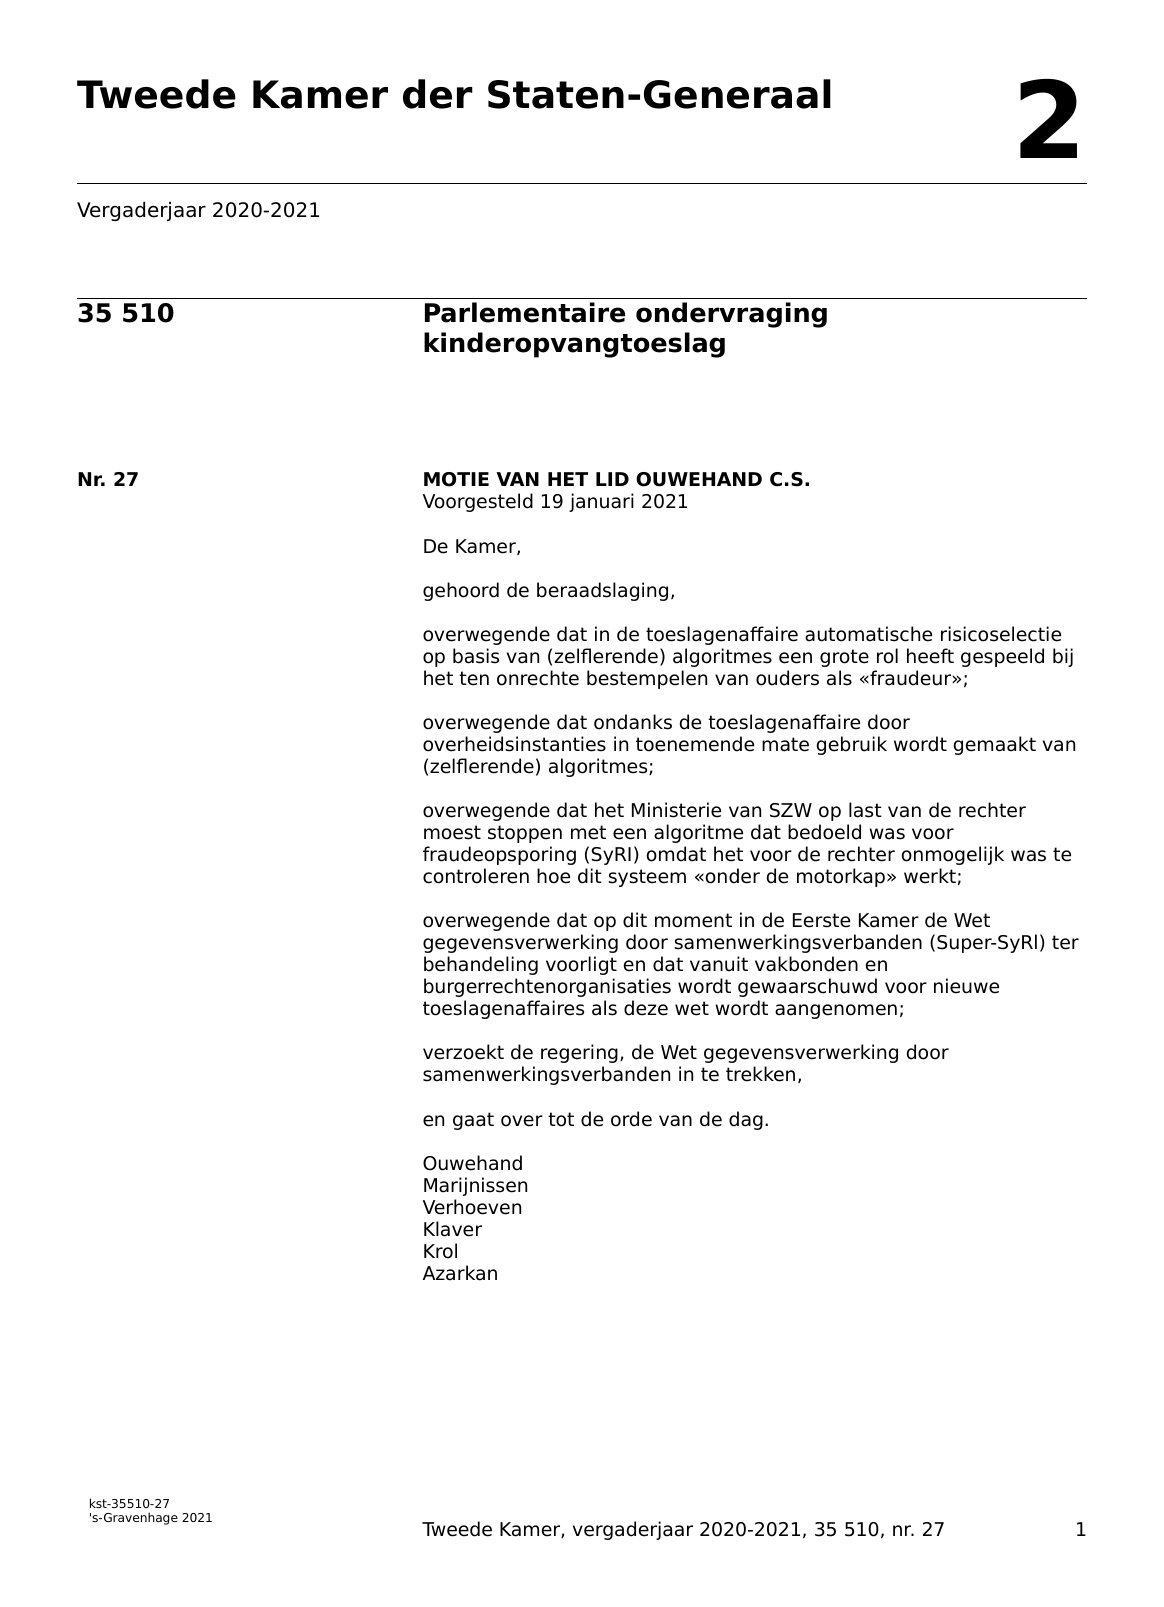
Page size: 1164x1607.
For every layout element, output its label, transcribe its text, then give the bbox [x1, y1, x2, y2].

text Voorgesteld 19 januari 2021 [422, 491, 1087, 513]
subtitle Nr. 27 MOTIE VAN HET LID OUWEHAND C.S. [77, 469, 1087, 491]
text en gaat over tot de orde van de dag. [422, 1108, 1087, 1130]
text Verhoeven [422, 1197, 1087, 1218]
table_cell Vergaderjaar 2020-2021 [77, 184, 1087, 298]
text Ouwehand [422, 1153, 1087, 1174]
text De Kamer, [422, 536, 1087, 557]
text overwegende dat het Ministerie van SZW op last van de rechter moest stoppen met een algoritme dat bedoeld was voor fraudeopsporing (SyRI) omdat het voor de rechter onmogelijk was te controleren hoe dit systeem «onder de motorkap» werkt; [422, 800, 1087, 888]
text gehoord de beraadslaging, [422, 580, 1087, 602]
table_header Tweede Kamer der Staten-Generaal [77, 59, 886, 183]
text 's-Gravenhage 2021 [88, 1511, 323, 1525]
text overwegende dat ondanks de toeslagenaffaire door overheidsinstanties in toenemende mate gebruik wordt gemaakt van (zelflerende) algoritmes; [422, 712, 1087, 778]
subtitle 35 510 Parlementaire ondervraging kinderopvangtoeslag [77, 299, 1087, 358]
text overwegende dat op dit moment in de Eerste Kamer de Wet gegevensverwerking door samenwerkingsverbanden (Super-SyRl) ter behandeling voorligt en dat vanuit vakbonden en burgerrechtenorganisaties wordt gewaarschuwd voor nieuwe toeslagenaffaires als deze wet wordt aangenomen; [422, 910, 1087, 1020]
text kst-35510-27 [88, 1497, 323, 1511]
table_header 2 [886, 59, 1087, 183]
text verzoekt de regering, de Wet gegevensverwerking door samenwerkingsverbanden in te trekken, [422, 1042, 1087, 1086]
text Marijnissen [422, 1174, 1087, 1197]
text Krol [422, 1241, 1087, 1262]
text Azarkan [422, 1262, 1087, 1284]
text overwegende dat in de toeslagenaffaire automatische risicoselectie op basis van (zelflerende) algoritmes een grote rol heeft gespeeld bij het ten onrechte bestempelen van ouders als «fraudeur»; [422, 624, 1087, 690]
text Klaver [422, 1218, 1087, 1241]
